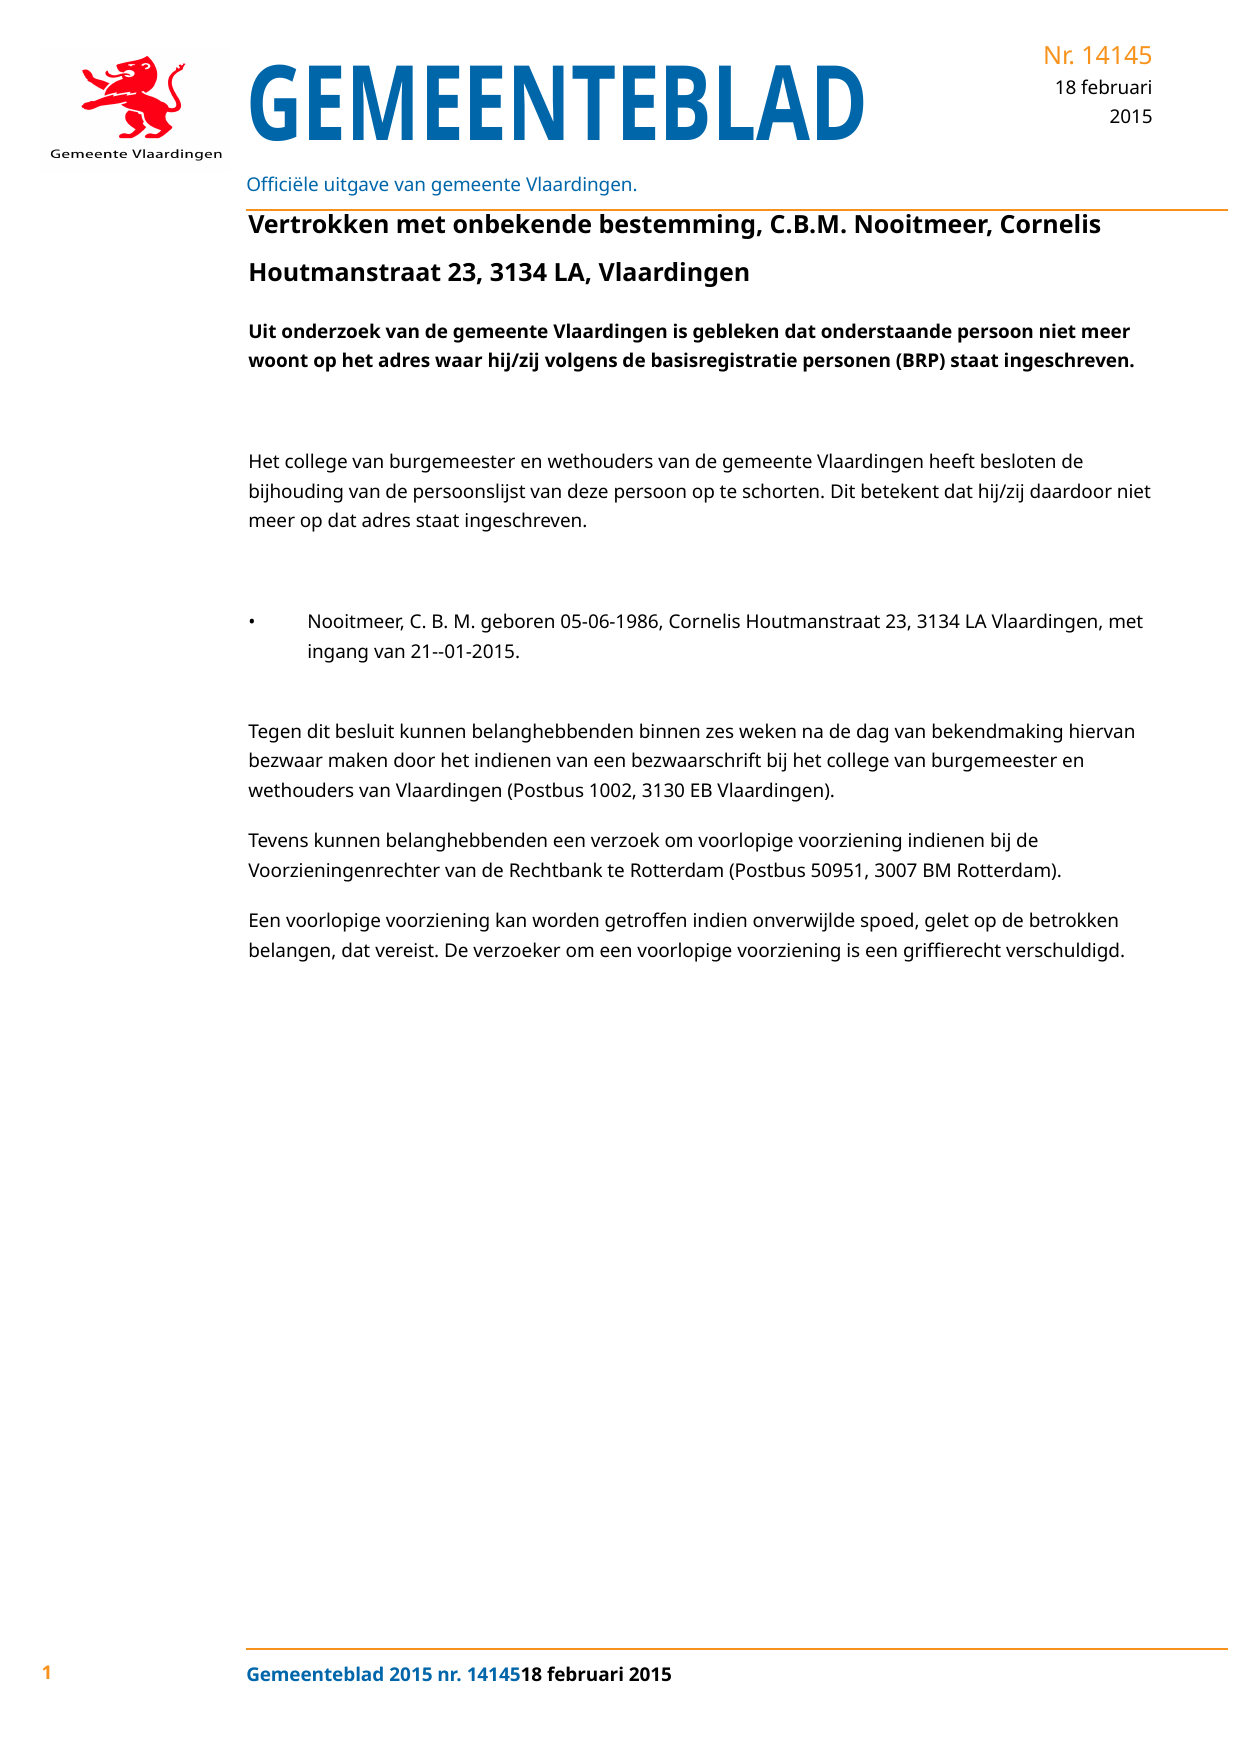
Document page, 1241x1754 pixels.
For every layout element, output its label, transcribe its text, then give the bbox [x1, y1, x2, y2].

text Een voorlopige voorziening kan worden getroffen indien onverwijlde spoed, gelet op de betrokken belangen, dat vereist. De verzoeker om een voorlopige voorziening is een griffierecht verschuldigd. [248, 907, 1152, 963]
list Nooitmeer, C. B. M. geboren 05-06-1986, Cornelis Houtmanstraat 23, 3134 LA Vlaardingen, met ingang van 21--01-2015. [248, 608, 1152, 664]
text Vertrokken met onbekende bestemming, C.B.M. Nooitmeer, Cornelis Houtmanstraat 23, 3134 LA, Vlaardingen [248, 211, 1152, 288]
text Het college van burgemeester en wethouders van de gemeente Vlaardingen heeft besloten de bijhouding van de persoonslijst van deze persoon op te schorten. Dit betekent dat hij/zij daardoor niet meer op dat adres staat ingeschreven. [248, 448, 1152, 533]
text Tevens kunnen belanghebbenden een verzoek om voorlopige voorziening indienen bij de Voorzieningenrechter van de Rechtbank te Rotterdam (Postbus 50951, 3007 BM Rotterdam). [248, 827, 1152, 883]
text Tegen dit besluit kunnen belanghebbenden binnen zes weken na de dag van bekendmaking hiervan bezwaar maken door het indienen van een bezwaarschrift bij het college van burgemeester en wethouders van Vlaardingen (Postbus 1002, 3130 EB Vlaardingen). [248, 718, 1152, 803]
text Uit onderzoek van de gemeente Vlaardingen is gebleken dat onderstaande persoon niet meer woont op het adres waar hij/zij volgens de basisregistratie personen (BRP) staat ingeschreven. [248, 318, 1152, 373]
picture [41, 47, 231, 172]
